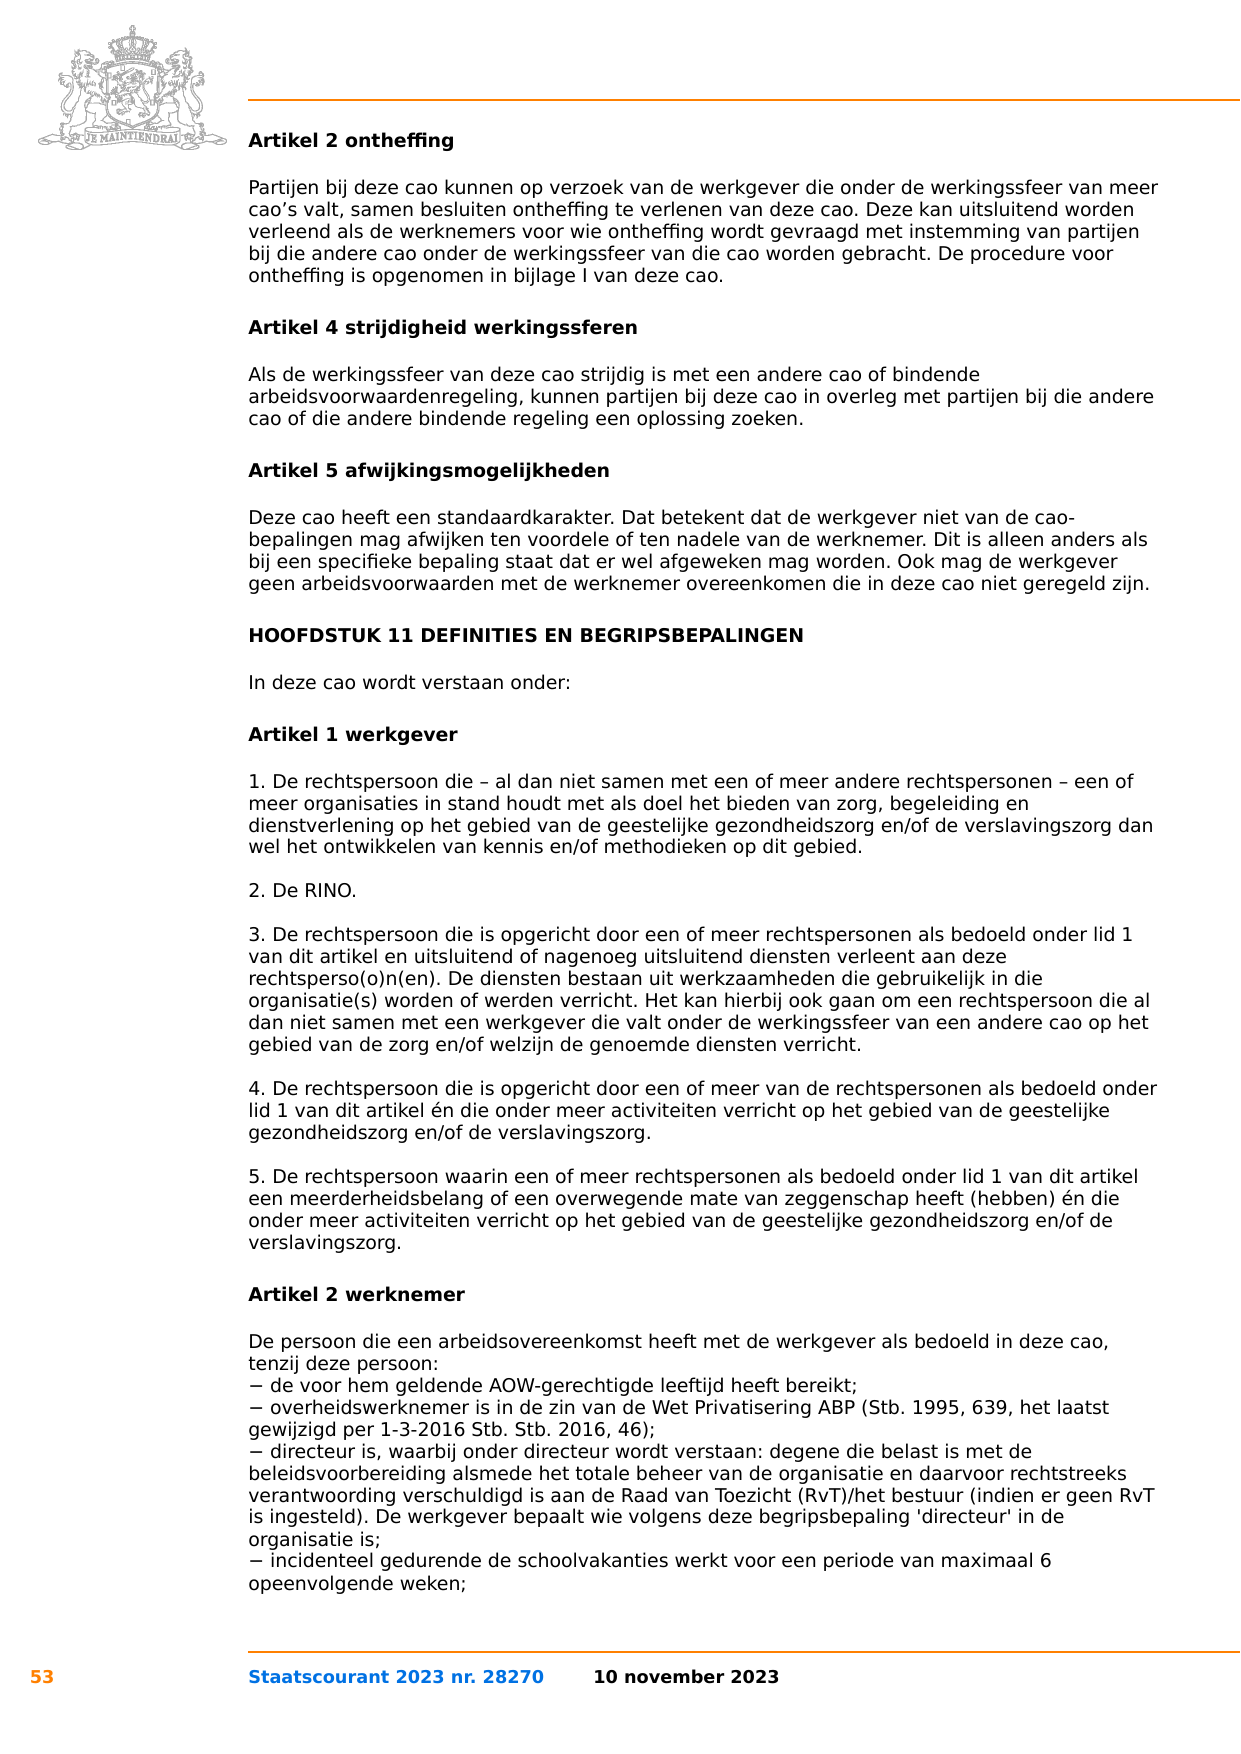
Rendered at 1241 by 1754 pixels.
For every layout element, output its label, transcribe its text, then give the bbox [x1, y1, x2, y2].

text − incidenteel gedurende de schoolvakanties werkt voor een periode van maximaal 6 opeenvolgende weken; [248, 1550, 1163, 1594]
text In deze cao wordt verstaan onder: [248, 672, 1163, 693]
subtitle Artikel 2 werknemer [248, 1284, 1163, 1306]
text − directeur is, waarbij onder directeur wordt verstaan: degene die belast is met de beleidsvoorbereiding alsmede het totale beheer van de organisatie en daarvoor rechtstreeks verantwoording verschuldigd is aan de Raad van Toezicht (RvT)/het bestuur (indien er geen RvT is ingesteld). De werkgever bepaalt wie volgens deze begripsbepaling 'directeur' in de organisatie is; [248, 1441, 1163, 1550]
text − de voor hem geldende AOW-gerechtigde leeftijd heeft bereikt; [248, 1374, 1163, 1397]
picture [38, 25, 227, 150]
text 1. De rechtspersoon die – al dan niet samen met een of meer andere rechtspersonen – een of meer organisaties in stand houdt met als doel het bieden van zorg, begeleiding en dienstverlening op het gebied van de geestelijke gezondheidszorg en/of de verslavingszorg dan wel het ontwikkelen van kennis en/of methodieken op dit gebied. [248, 771, 1163, 858]
text 2. De RINO. [248, 880, 1163, 902]
subtitle Artikel 4 strijdigheid werkingssferen [248, 317, 1163, 339]
text 5. De rechtspersoon waarin een of meer rechtspersonen als bedoeld onder lid 1 van dit artikel een meerderheidsbelang of een overwegende mate van zeggenschap heeft (hebben) én die onder meer activiteiten verricht op het gebied van de geestelijke gezondheidszorg en/of de verslavingszorg. [248, 1166, 1163, 1254]
text Partijen bij deze cao kunnen op verzoek van de werkgever die onder de werkingssfeer van meer cao’s valt, samen besluiten ontheffing te verlenen van deze cao. Deze kan uitsluitend worden verleend als de werknemers voor wie ontheffing wordt gevraagd met instemming van partijen bij die andere cao onder de werkingssfeer van die cao worden gebracht. De procedure voor ontheffing is opgenomen in bijlage I van deze cao. [248, 177, 1163, 287]
text − overheidswerknemer is in de zin van de Wet Privatisering ABP (Stb. 1995, 639, het laatst gewijzigd per 1-3-2016 Stb. Stb. 2016, 46); [248, 1397, 1163, 1441]
subtitle Artikel 2 ontheffing [248, 130, 1163, 152]
text De persoon die een arbeidsovereenkomst heeft met de werkgever als bedoeld in deze cao, tenzij deze persoon: [248, 1331, 1163, 1374]
subtitle Artikel 1 werkgever [248, 723, 1163, 746]
text 3. De rechtspersoon die is opgericht door een of meer rechtspersonen als bedoeld onder lid 1 van dit artikel en uitsluitend of nagenoeg uitsluitend diensten verleent aan deze rechtsperso(o)n(en). De diensten bestaan uit werkzaamheden die gebruikelijk in die organisatie(s) worden of werden verricht. Het kan hierbij ook gaan om een rechtspersoon die al dan niet samen met een werkgever die valt onder de werkingssfeer van een andere cao op het gebied van de zorg en/of welzijn de genoemde diensten verricht. [248, 924, 1163, 1056]
text Als de werkingssfeer van deze cao strijdig is met een andere cao of bindende arbeidsvoorwaardenregeling, kunnen partijen bij deze cao in overleg met partijen bij die andere cao of die andere bindende regeling een oplossing zoeken. [248, 364, 1163, 430]
subtitle HOOFDSTUK 11 DEFINITIES EN BEGRIPSBEPALINGEN [248, 624, 1163, 647]
text 4. De rechtspersoon die is opgericht door een of meer van de rechtspersonen als bedoeld onder lid 1 van dit artikel én die onder meer activiteiten verricht op het gebied van de geestelijke gezondheidszorg en/of de verslavingszorg. [248, 1078, 1163, 1144]
text Deze cao heeft een standaardkarakter. Dat betekent dat de werkgever niet van de cao-bepalingen mag afwijken ten voordele of ten nadele van de werknemer. Dit is alleen anders als bij een specifieke bepaling staat dat er wel afgeweken mag worden. Ook mag de werkgever geen arbeidsvoorwaarden met de werknemer overeenkomen die in deze cao niet geregeld zijn. [248, 507, 1163, 594]
subtitle Artikel 5 afwijkingsmogelijkheden [248, 460, 1163, 482]
